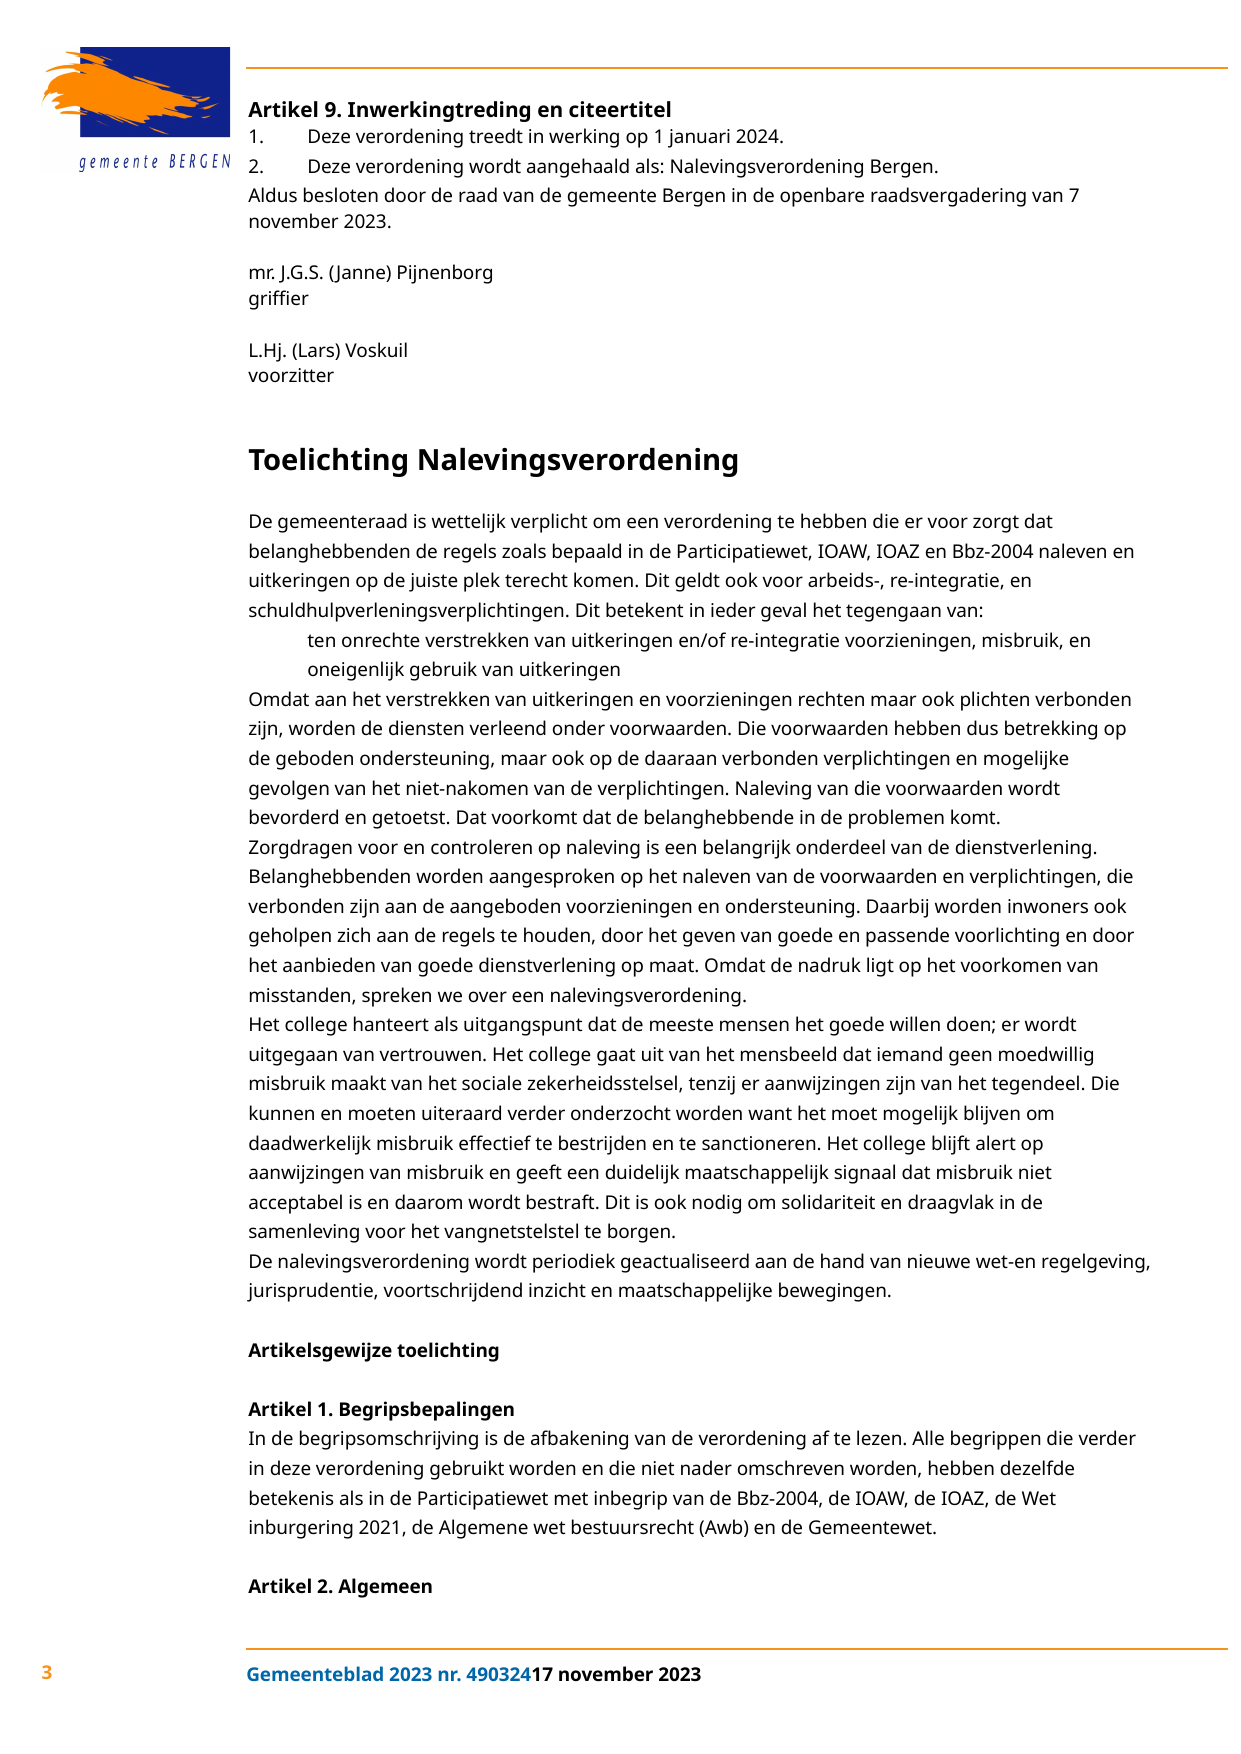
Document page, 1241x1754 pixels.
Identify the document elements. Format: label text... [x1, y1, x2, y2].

list ten onrechte verstrekken van uitkeringen en/of re-integratie voorzieningen, misbruik, en [248, 627, 1152, 653]
text Aldus besloten door de raad van de gemeente Bergen in de openbare raadsvergadering van 7 november 2023. [248, 182, 1152, 234]
text Toelichting Nalevingsverordening [248, 440, 1152, 479]
list oneigenlijk gebruik van uitkeringen [248, 656, 1152, 682]
text Het college hanteert als uitgangspunt dat de meeste mensen het goede willen doen; er wordt uitgegaan van vertrouwen. Het college gaat uit van het mensbeeld dat iemand geen moedwillig misbruik maakt van het sociale zekerheidsstelsel, tenzij er aanwijzingen zijn van het tegendeel. Die kunnen en moeten uiteraard verder onderzocht worden want het moet mogelijk blijven om daadwerkelijk misbruik effectief te bestrijden en te sanctioneren. Het college blijft alert op aanwijzingen van misbruik en geeft een duidelijk maatschappelijk signaal dat misbruik niet acceptabel is en daarom wordt bestraft. Dit is ook nodig om solidariteit en draagvlak in de samenleving voor het vangnetstelstel te borgen. [248, 1011, 1152, 1244]
text In de begripsomschrijving is de afbakening van de verordening af te lezen. Alle begrippen die verder in deze verordening gebruikt worden en die niet nader omschreven worden, hebben dezelfde betekenis als in de Participatiewet met inbegrip van de Bbz-2004, de IOAW, de IOAZ, de Wet inburgering 2021, de Algemene wet bestuursrecht (Awb) en de Gemeentewet. [248, 1426, 1152, 1540]
text voorzitter [248, 362, 1152, 388]
list Deze verordening treedt in werking op 1 januari 2024. [248, 123, 1152, 149]
picture [41, 47, 231, 172]
text Artikelsgewijze toelichting [248, 1337, 1152, 1363]
text mr. J.G.S. (Janne) Pijnenborg [248, 259, 1152, 285]
text L.Hj. (Lars) Voskuil [248, 337, 1152, 362]
list Deze verordening wordt aangehaald als: Nalevingsverordening Bergen. [248, 153, 1152, 178]
text De gemeenteraad is wettelijk verplicht om een verordening te hebben die er voor zorgt dat belanghebbenden de regels zoals bepaald in de Participatiewet, IOAW, IOAZ en Bbz-2004 naleven en uitkeringen op de juiste plek terecht komen. Dit geldt ook voor arbeids-, re-integratie, en schuldhulpverleningsverplichtingen. Dit betekent in ieder geval het tegengaan van: [248, 508, 1152, 623]
text De nalevingsverordening wordt periodiek geactualiseerd aan de hand van nieuwe wet-en regelgeving, jurisprudentie, voortschrijdend inzicht en maatschappelijke bewegingen. [248, 1248, 1152, 1303]
text Artikel 2. Algemeen [248, 1573, 1152, 1599]
text Omdat aan het verstrekken van uitkeringen en voorzieningen rechten maar ook plichten verbonden zijn, worden de diensten verleend onder voorwaarden. Die voorwaarden hebben dus betrekking op de geboden ondersteuning, maar ook op de daaraan verbonden verplichtingen en mogelijke gevolgen van het niet-nakomen van de verplichtingen. Naleving van die voorwaarden wordt bevorderd en getoetst. Dat voorkomt dat de belanghebbende in de problemen komt. [248, 686, 1152, 830]
text Zorgdragen voor en controleren op naleving is een belangrijk onderdeel van de dienstverlening. Belanghebbenden worden aangesproken op het naleven van de voorwaarden en verplichtingen, die verbonden zijn aan de aangeboden voorzieningen en ondersteuning. Daarbij worden inwoners ook geholpen zich aan de regels te houden, door het geven van goede en passende voorlichting en door het aanbieden van goede dienstverlening op maat. Omdat de nadruk ligt op het voorkomen van misstanden, spreken we over een nalevingsverordening. [248, 834, 1152, 1008]
text Artikel 9. Inwerkingtreding en citeertitel [248, 95, 1152, 123]
text Artikel 1. Begripsbepalingen [248, 1396, 1152, 1422]
text griffier [248, 285, 1152, 311]
